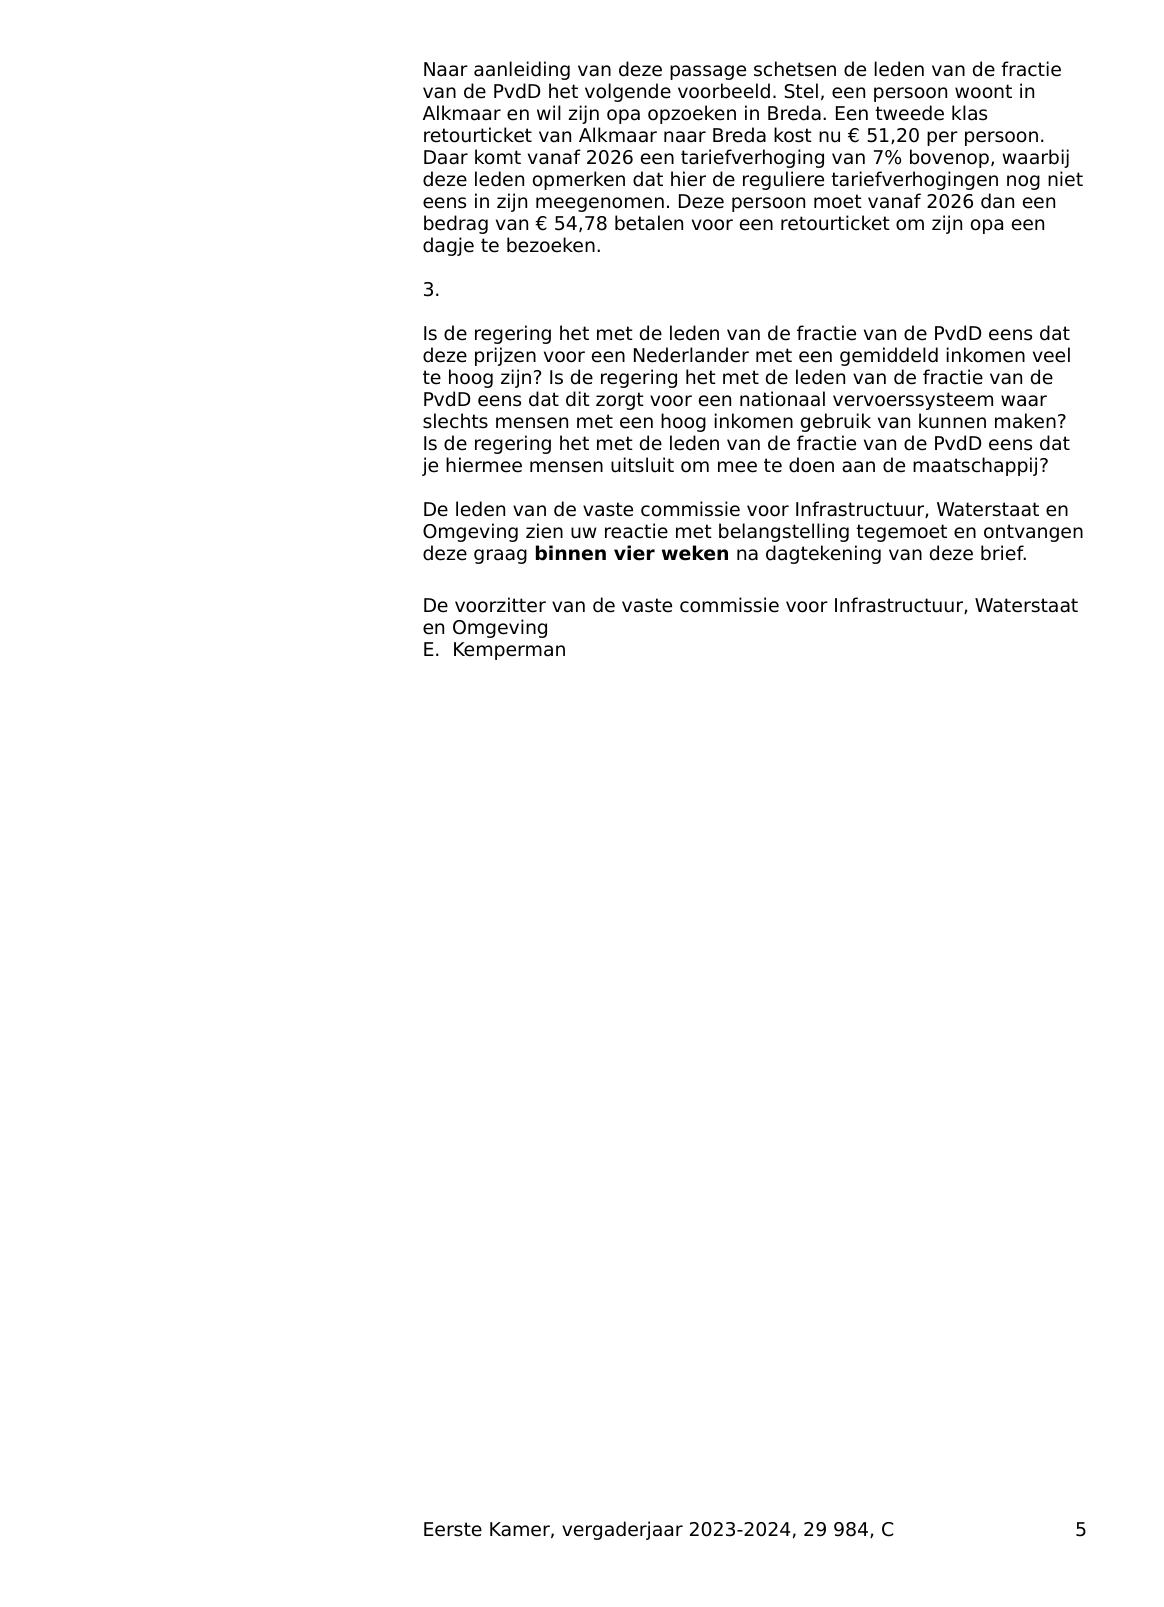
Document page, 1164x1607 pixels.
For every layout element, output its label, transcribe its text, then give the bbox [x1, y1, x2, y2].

text Is de regering het met de leden van de fractie van de PvdD eens dat deze prijzen voor een Nederlander met een gemiddeld inkomen veel te hoog zijn? Is de regering het met de leden van de fractie van de PvdD eens dat dit zorgt voor een nationaal vervoerssysteem waar slechts mensen met een hoog inkomen gebruik van kunnen maken? Is de regering het met de leden van de fractie van de PvdD eens dat je hiermee mensen uitsluit om mee te doen aan de maatschappij? [422, 323, 1087, 477]
text De voorzitter van de vaste commissie voor Infrastructuur, Waterstaat en Omgeving E. Kemperman [422, 595, 1087, 661]
text Naar aanleiding van deze passage schetsen de leden van de fractie van de PvdD het volgende voorbeeld. Stel, een persoon woont in Alkmaar en wil zijn opa opzoeken in Breda. Een tweede klas retourticket van Alkmaar naar Breda kost nu € 51,20 per persoon. Daar komt vanaf 2026 een tariefverhoging van 7% bovenop, waarbij deze leden opmerken dat hier de reguliere tariefverhogingen nog niet eens in zijn meegenomen. Deze persoon moet vanaf 2026 dan een bedrag van € 54,78 betalen voor een retourticket om zijn opa een dagje te bezoeken. [422, 59, 1087, 257]
subtitle 3. [422, 279, 1087, 301]
text De leden van de vaste commissie voor Infrastructuur, Waterstaat en Omgeving zien uw reactie met belangstelling tegemoet en ontvangen deze graag binnen vier weken na dagtekening van deze brief. [422, 499, 1087, 565]
